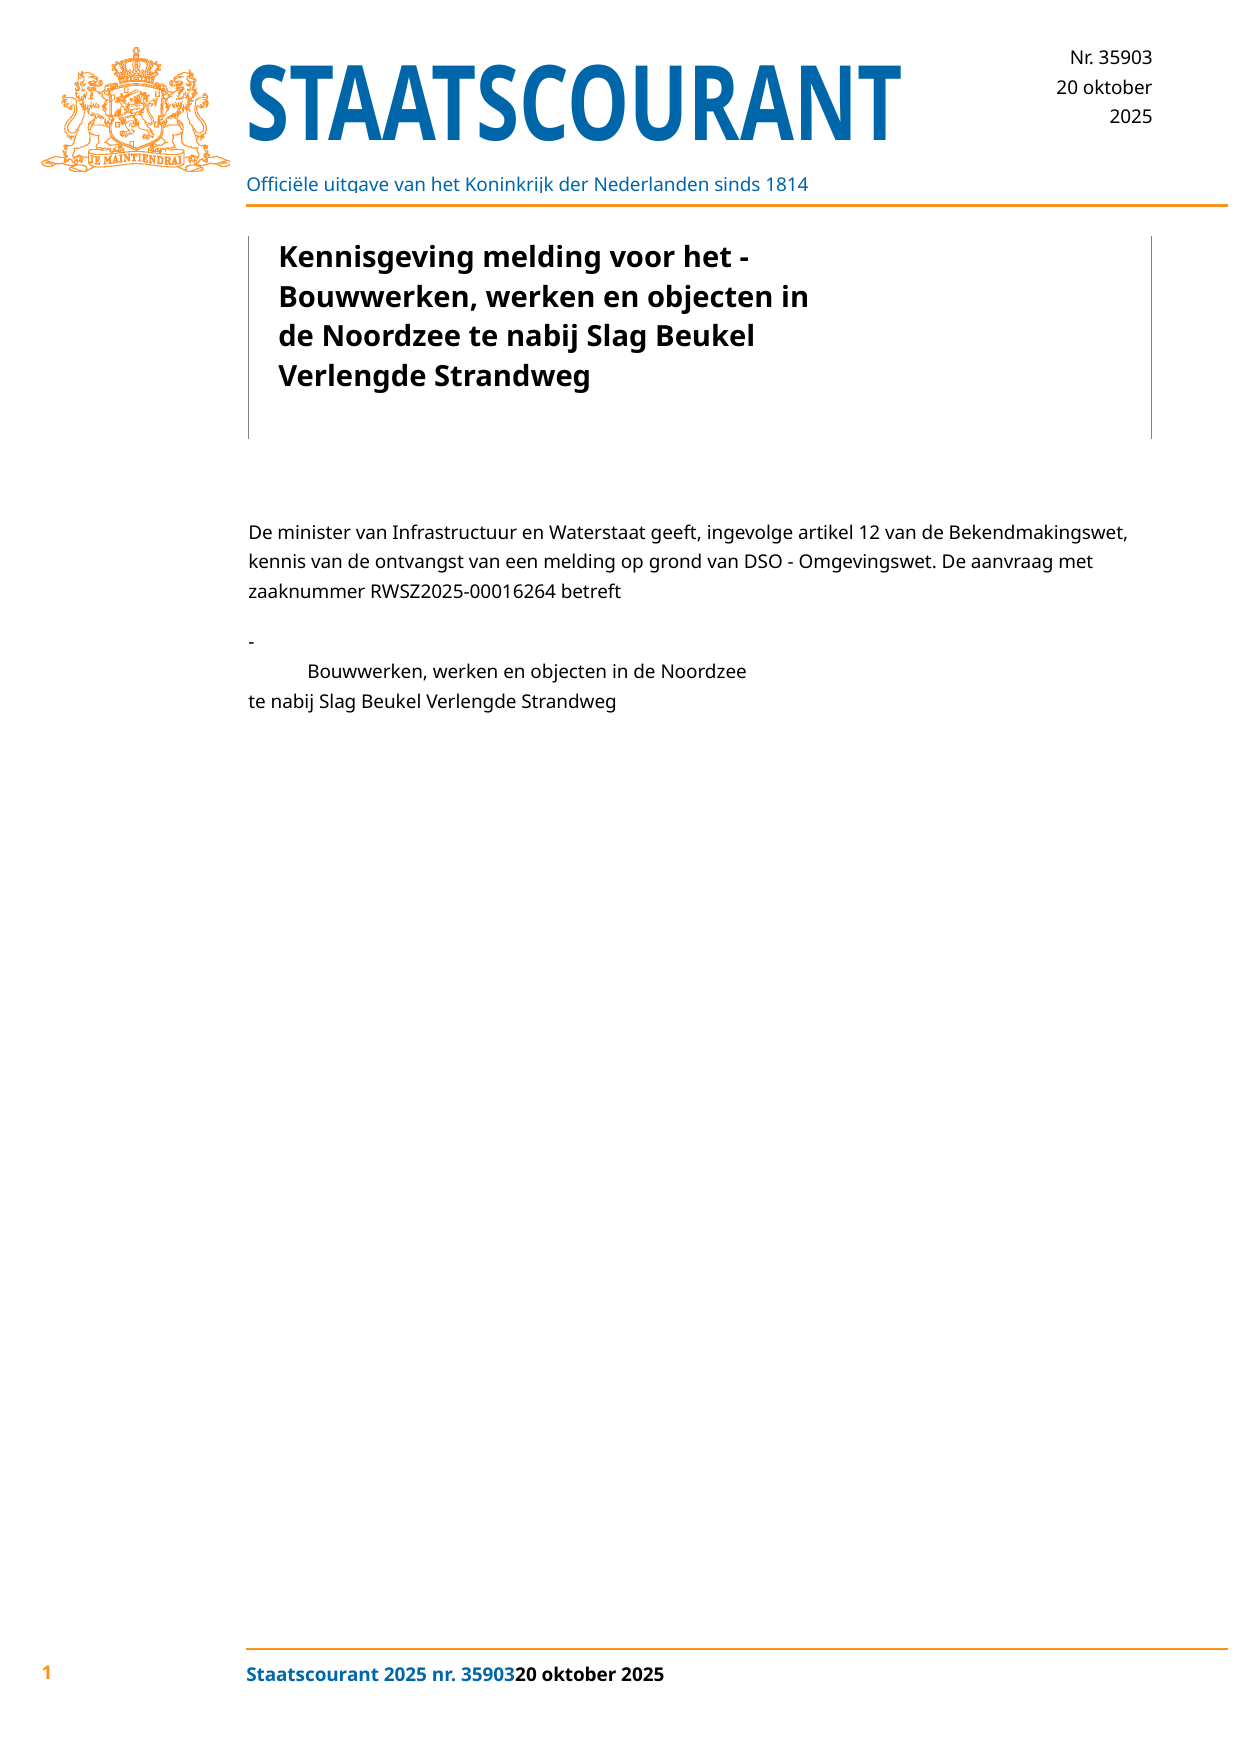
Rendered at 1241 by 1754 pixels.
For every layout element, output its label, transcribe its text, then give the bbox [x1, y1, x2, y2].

table_header [850, 236, 912, 413]
list Bouwwerken, werken en objecten in de Noordzee [248, 658, 1152, 684]
text De minister van Infrastructuur en Waterstaat geeft, ingevolge artikel 12 van de Bekendmakingswet, kennis van de ontvangst van een melding op grond van DSO - Omgevingswet. De aanvraag met zaaknummer RWSZ2025-00016264 betreft [248, 519, 1152, 604]
table_header [1090, 236, 1151, 413]
picture [41, 47, 231, 172]
text te nabij Slag Beukel Verlengde Strandweg [248, 688, 1152, 713]
table_header Kennisgeving melding voor het -Bouwwerken, werken en objecten in de Noordzee te nabij Slag Beukel Verlengde Strandweg [249, 236, 850, 439]
picture [912, 236, 1090, 414]
table_header [850, 414, 1151, 439]
